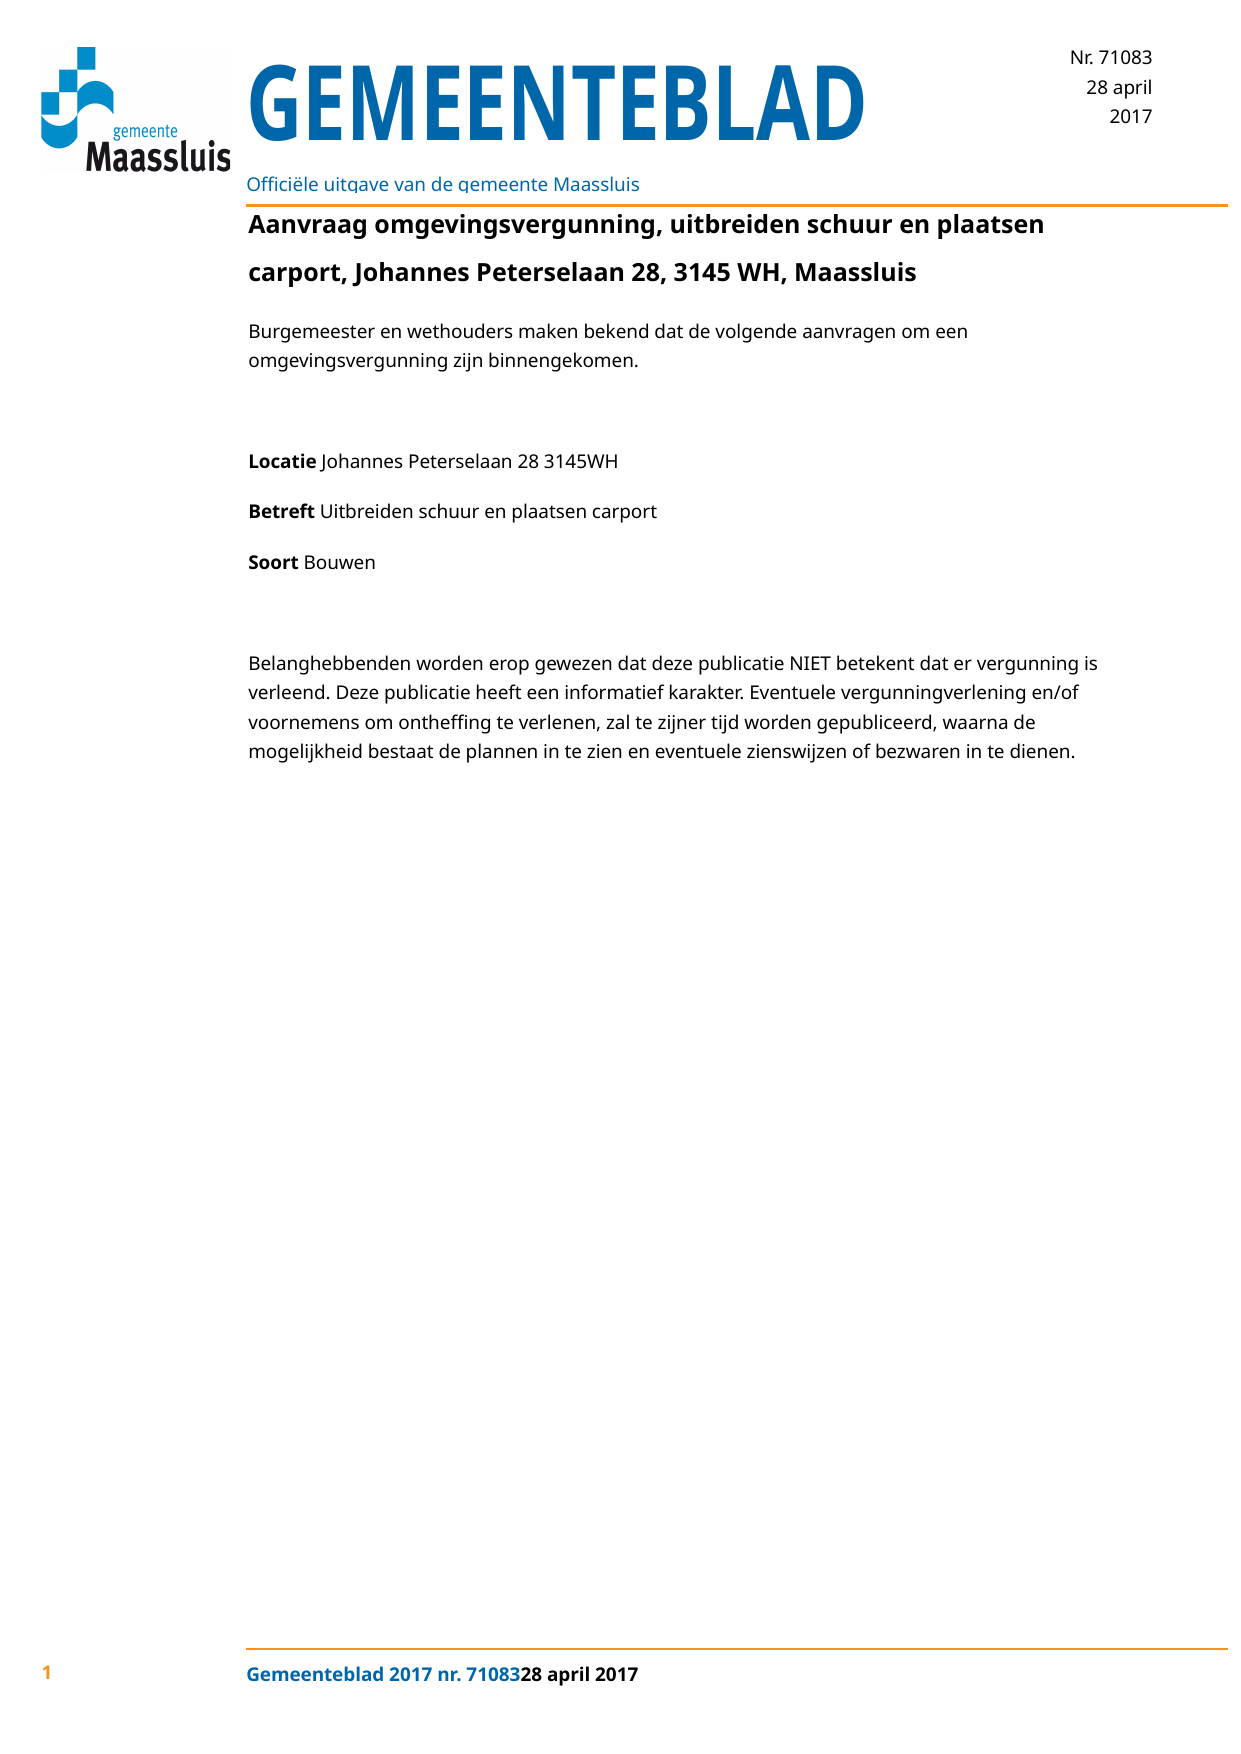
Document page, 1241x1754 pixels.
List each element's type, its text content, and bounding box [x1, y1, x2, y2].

text Soort Bouwen [248, 549, 1152, 575]
text Aanvraag omgevingsvergunning, uitbreiden schuur en plaatsen carport, Johannes Peterselaan 28, 3145 WH, Maassluis [248, 207, 1152, 288]
text Locatie Johannes Peterselaan 28 3145WH [248, 448, 1152, 474]
picture [41, 47, 231, 172]
text Belanghebbenden worden erop gewezen dat deze publicatie NIET betekent dat er vergunning is verleend. Deze publicatie heeft een informatief karakter. Eventuele vergunningverlening en/of voornemens om ontheffing te verlenen, zal te zijner tijd worden gepubliceerd, waarna de mogelijkheid bestaat de plannen in te zien en eventuele zienswijzen of bezwaren in te dienen. [248, 650, 1152, 764]
picture [41, 47, 77, 92]
text Betreft Uitbreiden schuur en plaatsen carport [248, 499, 1152, 524]
text Burgemeester en wethouders maken bekend dat de volgende aanvragen om een omgevingsvergunning zijn binnengekomen. [248, 318, 1152, 373]
